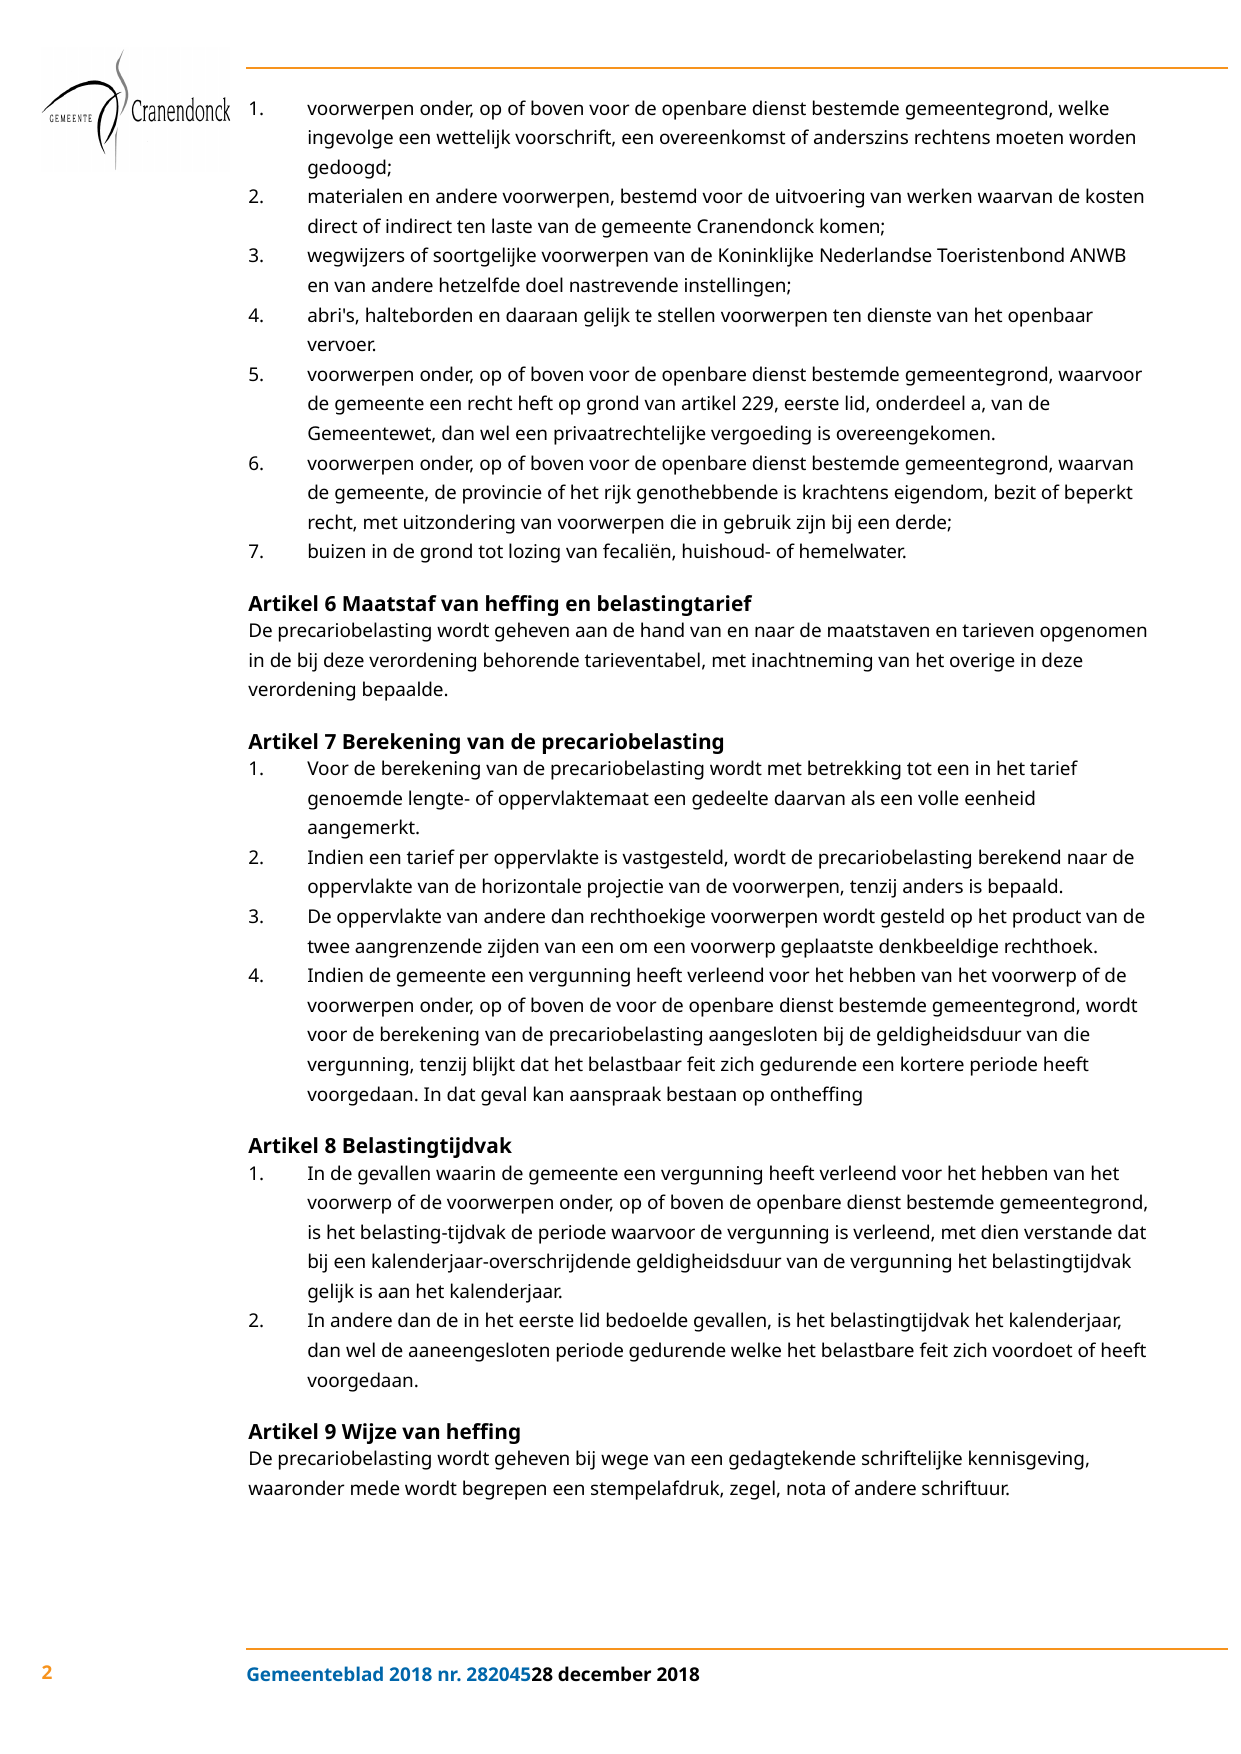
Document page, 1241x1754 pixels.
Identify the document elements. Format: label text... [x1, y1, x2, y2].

list wegwijzers of soortgelijke voorwerpen van de Koninklijke Nederlandse Toeristenbond ANWB en van andere hetzelfde doel nastrevende instellingen; [248, 243, 1152, 298]
list Indien de gemeente een vergunning heeft verleend voor het hebben van het voorwerp of de voorwerpen onder, op of boven de voor de openbare dienst bestemde gemeentegrond, wordt voor de berekening van de precariobelasting aangesloten bij de geldigheidsduur van die vergunning, tenzij blijkt dat het belastbaar feit zich gedurende een kortere periode heeft voorgedaan. In dat geval kan aanspraak bestaan op ontheffing [248, 962, 1152, 1107]
text Artikel 6 Maatstaf van heffing en belastingtarief [248, 589, 1152, 617]
text Artikel 8 Belastingtijdvak [248, 1131, 1152, 1160]
text Artikel 7 Berekening van de precariobelasting [248, 727, 1152, 755]
picture [41, 47, 231, 172]
list materialen en andere voorwerpen, bestemd voor de uitvoering van werken waarvan de kosten direct of indirect ten laste van de gemeente Cranendonck komen; [248, 183, 1152, 239]
list abri's, halteborden en daaraan gelijk te stellen voorwerpen ten dienste van het openbaar vervoer. [248, 302, 1152, 357]
text De precariobelasting wordt geheven bij wege van een gedagtekende schriftelijke kennisgeving, waaronder mede wordt begrepen een stempelafdruk, zegel, nota of andere schriftuur. [248, 1446, 1152, 1501]
list voorwerpen onder, op of boven voor de openbare dienst bestemde gemeentegrond, waarvoor de gemeente een recht heft op grond van artikel 229, eerste lid, onderdeel a, van de Gemeentewet, dan wel een privaatrechtelijke vergoeding is overeengekomen. [248, 361, 1152, 446]
text De precariobelasting wordt geheven aan de hand van en naar de maatstaven en tarieven opgenomen in de bij deze verordening behorende tarieventabel, met inachtneming van het overige in deze verordening bepaalde. [248, 617, 1152, 702]
list voorwerpen onder, op of boven voor de openbare dienst bestemde gemeentegrond, welke ingevolge een wettelijk voorschrift, een overeenkomst of anderszins rechtens moeten worden gedoogd; [248, 95, 1152, 180]
list In de gevallen waarin de gemeente een vergunning heeft verleend voor het hebben van het voorwerp of de voorwerpen onder, op of boven de openbare dienst bestemde gemeentegrond, is het belasting-tijdvak de periode waarvoor de vergunning is verleend, met dien verstande dat bij een kalenderjaar-overschrijdende geldigheidsduur van de vergunning het belastingtijdvak gelijk is aan het kalenderjaar. [248, 1160, 1152, 1304]
list In andere dan de in het eerste lid bedoelde gevallen, is het belastingtijdvak het kalenderjaar, dan wel de aaneengesloten periode gedurende welke het belastbare feit zich voordoet of heeft voorgedaan. [248, 1308, 1152, 1392]
list Voor de berekening van de precariobelasting wordt met betrekking tot een in het tarief genoemde lengte- of oppervlaktemaat een gedeelte daarvan als een volle eenheid aangemerkt. [248, 755, 1152, 840]
list De oppervlakte van andere dan rechthoekige voorwerpen wordt gesteld op het product van de twee aangrenzende zijden van een om een voorwerp geplaatste denkbeeldige rechthoek. [248, 903, 1152, 959]
text Artikel 9 Wijze van heffing [248, 1417, 1152, 1446]
list Indien een tarief per oppervlakte is vastgesteld, wordt de precariobelasting berekend naar de oppervlakte van de horizontale projectie van de voorwerpen, tenzij anders is bepaald. [248, 844, 1152, 899]
list voorwerpen onder, op of boven voor de openbare dienst bestemde gemeentegrond, waarvan de gemeente, de provincie of het rijk genothebbende is krachtens eigendom, bezit of beperkt recht, met uitzondering van voorwerpen die in gebruik zijn bij een derde; [248, 450, 1152, 535]
list buizen in de grond tot lozing van fecaliën, huishoud- of hemelwater. [248, 538, 1152, 564]
